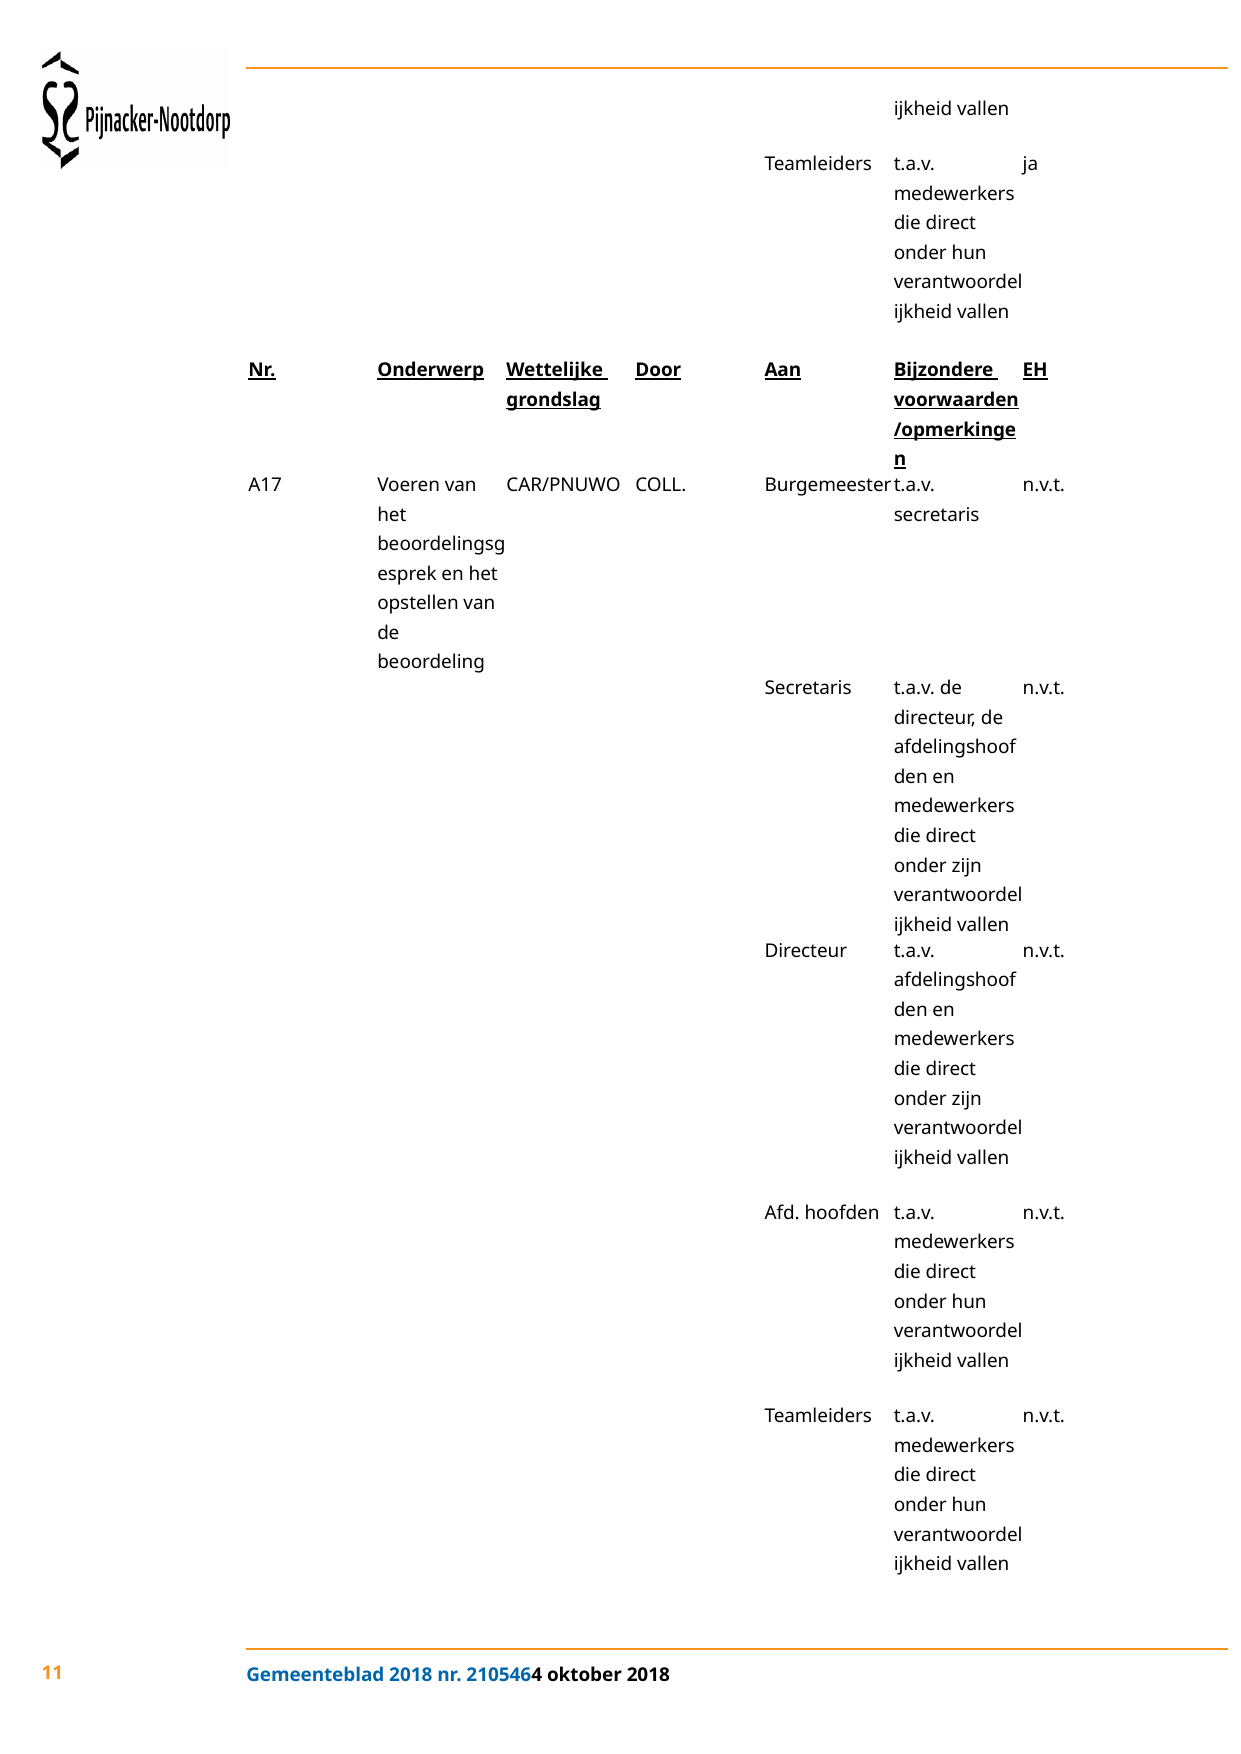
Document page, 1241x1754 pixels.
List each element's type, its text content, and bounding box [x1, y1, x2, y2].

table_cell [635, 150, 764, 324]
table_cell [506, 1403, 635, 1606]
table_cell n.v.t. [1023, 1199, 1152, 1402]
table_cell [506, 1199, 635, 1402]
table_header Bijzondere voorwaarden/opmerkingen [894, 357, 1022, 471]
table_cell Teamleiders [764, 1403, 893, 1606]
table_cell COLL. [635, 471, 764, 674]
table_cell [248, 150, 377, 324]
table_cell [248, 674, 377, 937]
table_cell [635, 1403, 764, 1606]
table_cell Secretaris [764, 674, 893, 937]
table_cell Directeur [764, 937, 893, 1199]
table_header Nr. [248, 357, 377, 471]
table_cell [635, 674, 764, 937]
table_cell [377, 150, 506, 324]
table_cell [635, 937, 764, 1199]
table_cell [377, 1199, 506, 1402]
table_cell [377, 674, 506, 937]
table_cell [377, 937, 506, 1199]
table_cell CAR/PNUWO [506, 471, 635, 674]
table_cell [506, 95, 635, 150]
table_cell n.v.t. [1023, 1403, 1152, 1606]
table_cell [248, 95, 377, 150]
table_cell [248, 1403, 377, 1606]
table_cell [764, 95, 893, 150]
table_cell Voeren van het beoordelingsgesprek en het opstellen van de beoordeling [377, 471, 506, 674]
table_cell t.a.v. de directeur, de afdelingshoofden en medewerkers die direct onder zijn verantwoordelijkheid vallen [894, 674, 1022, 937]
table_cell [635, 1199, 764, 1402]
table_cell ijkheid vallen [894, 95, 1022, 150]
table_cell n.v.t. [1023, 937, 1152, 1199]
table_cell [506, 937, 635, 1199]
table_cell n.v.t. [1023, 674, 1152, 937]
table_cell n.v.t. [1023, 471, 1152, 674]
table_cell t.a.v. medewerkers die direct onder hun verantwoordelijkheid vallen [894, 150, 1022, 324]
table_cell [248, 937, 377, 1199]
table_cell [248, 1199, 377, 1402]
table_cell t.a.v. medewerkers die direct onder hun verantwoordelijkheid vallen [894, 1403, 1022, 1606]
table_cell Afd. hoofden [764, 1199, 893, 1402]
table_cell Teamleiders [764, 150, 893, 324]
table_cell t.a.v. secretaris [894, 471, 1022, 674]
table_cell [506, 150, 635, 324]
table_cell [506, 674, 635, 937]
table_cell Burgemeester [764, 471, 893, 674]
table_cell [635, 95, 764, 150]
table_header Aan [764, 357, 893, 471]
table_cell t.a.v. afdelingshoofden en medewerkers die direct onder zijn verantwoordelijkheid vallen [894, 937, 1022, 1199]
table_cell ja [1023, 150, 1152, 324]
table_cell [377, 1403, 506, 1606]
table_cell [377, 95, 506, 150]
table_header Door [635, 357, 764, 471]
table_cell t.a.v. medewerkers die direct onder hun verantwoordelijkheid vallen [894, 1199, 1022, 1402]
picture [41, 47, 231, 172]
table_cell A17 [248, 471, 377, 674]
table_header Wettelijke grondslag [506, 357, 635, 471]
table_cell [1023, 95, 1152, 150]
table_header Onderwerp [377, 357, 506, 471]
table_header EH [1023, 357, 1152, 471]
